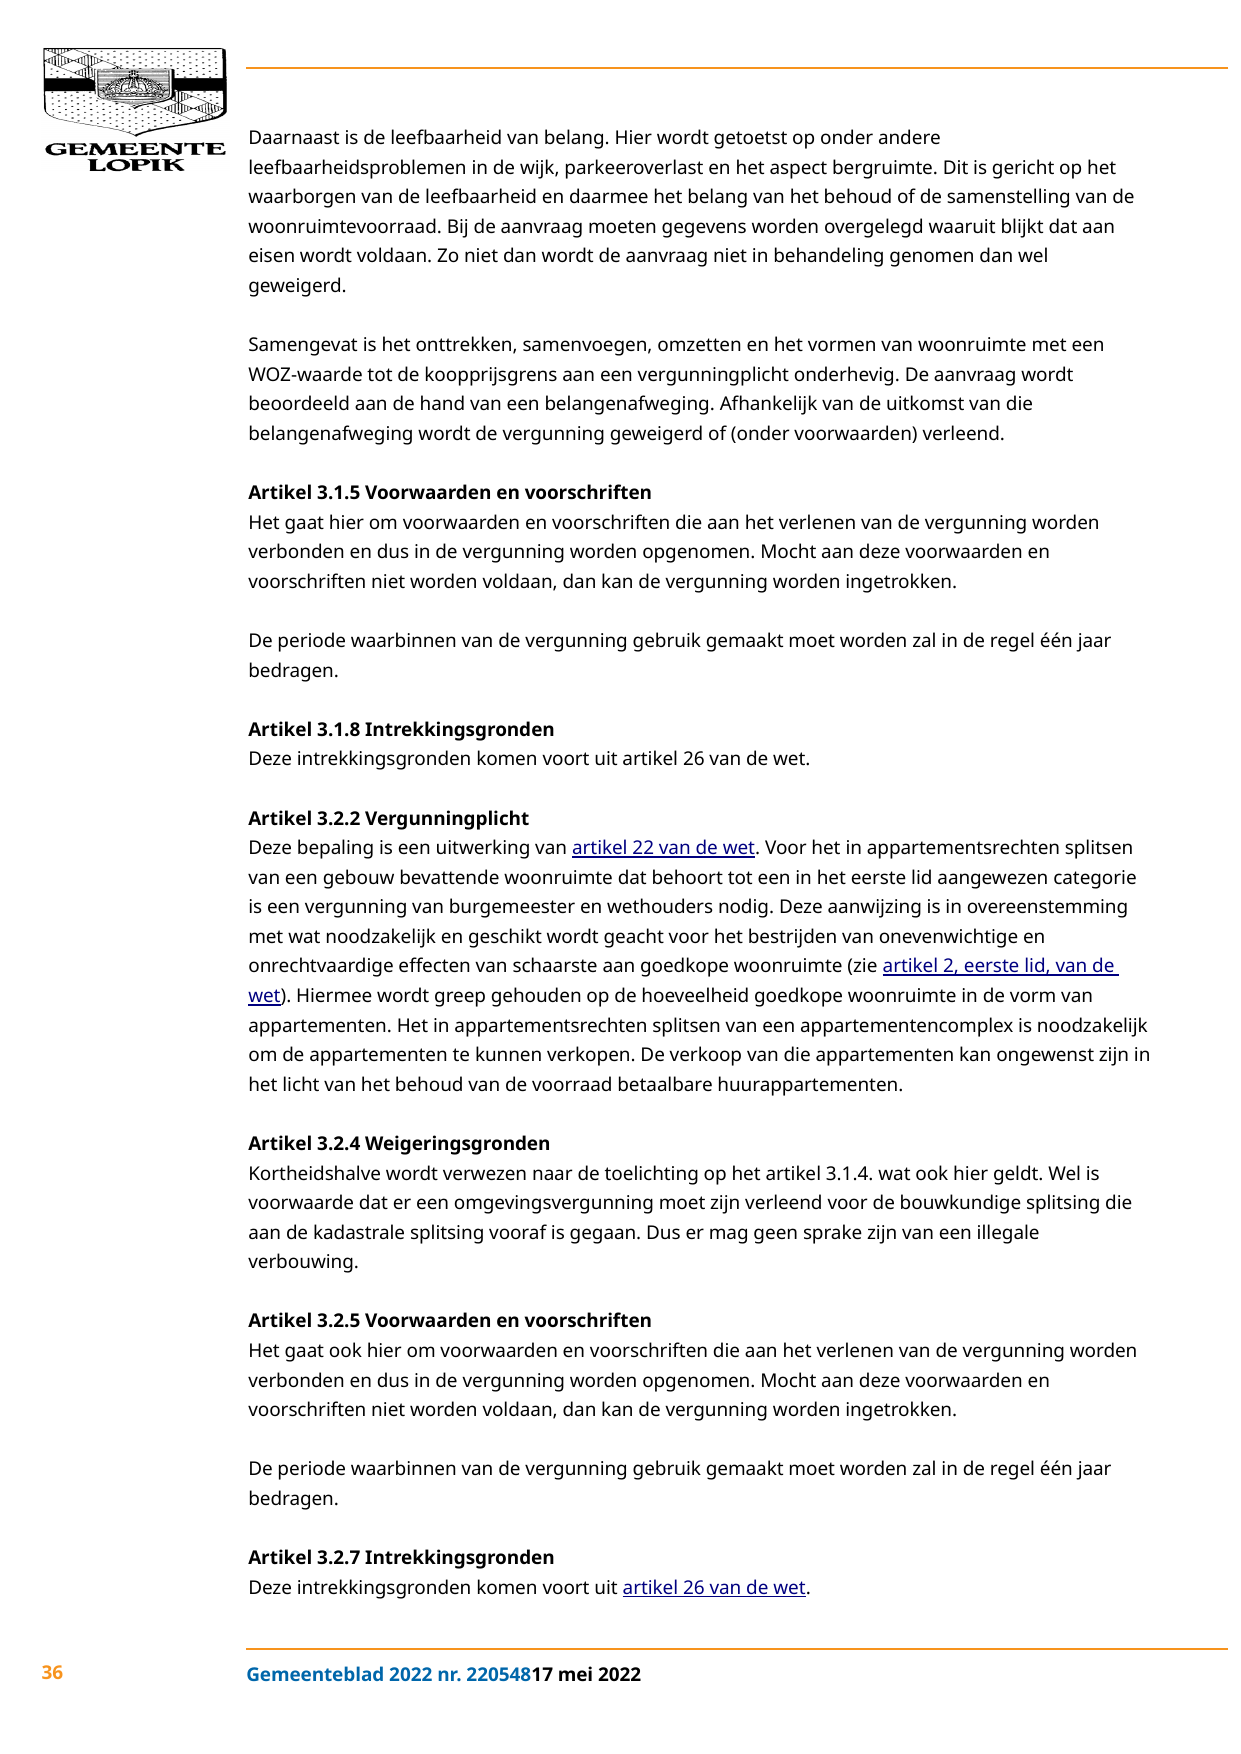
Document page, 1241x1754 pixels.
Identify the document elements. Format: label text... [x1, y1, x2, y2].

text De periode waarbinnen van de vergunning gebruik gemaakt moet worden zal in de regel één jaar bedragen. [248, 1456, 1152, 1511]
text Kortheidshalve wordt verwezen naar de toelichting op het artikel 3.1.4. wat ook hier geldt. Wel is voorwaarde dat er een omgevingsvergunning moet zijn verleend voor de bouwkundige splitsing die aan de kadastrale splitsing vooraf is gegaan. Dus er mag geen sprake zijn van een illegale verbouwing. [248, 1160, 1152, 1274]
text Artikel 3.2.4 Weigeringsgronden [248, 1130, 1152, 1156]
text Het gaat hier om voorwaarden en voorschriften die aan het verlenen van de vergunning worden verbonden en dus in de vergunning worden opgenomen. Mocht aan deze voorwaarden en voorschriften niet worden voldaan, dan kan de vergunning worden ingetrokken. [248, 509, 1152, 594]
text Daarnaast is de leefbaarheid van belang. Hier wordt getoetst op onder andere leefbaarheidsproblemen in de wijk, parkeeroverlast en het aspect bergruimte. Dit is gericht op het waarborgen van de leefbaarheid en daarmee het belang van het behoud of de samenstelling van de woonruimtevoorraad. Bij de aanvraag moeten gegevens worden overgelegd waaruit blijkt dat aan eisen wordt voldaan. Zo niet dan wordt de aanvraag niet in behandeling genomen dan wel geweigerd. [248, 124, 1152, 298]
text Artikel 3.1.8 Intrekkingsgronden [248, 716, 1152, 742]
picture [41, 47, 231, 172]
text Artikel 3.2.2 Vergunningplicht [248, 805, 1152, 831]
text Artikel 3.1.5 Voorwaarden en voorschriften [248, 479, 1152, 505]
text Het gaat ook hier om voorwaarden en voorschriften die aan het verlenen van de vergunning worden verbonden en dus in de vergunning worden opgenomen. Mocht aan deze voorwaarden en voorschriften niet worden voldaan, dan kan de vergunning worden ingetrokken. [248, 1337, 1152, 1422]
text Samengevat is het onttrekken, samenvoegen, omzetten en het vormen van woonruimte met een WOZ-waarde tot de koopprijsgrens aan een vergunningplicht onderhevig. De aanvraag wordt beoordeeld aan de hand van een belangenafweging. Afhankelijk van de uitkomst van die belangenafweging wordt de vergunning geweigerd of (onder voorwaarden) verleend. [248, 331, 1152, 446]
text Deze intrekkingsgronden komen voort uit artikel 26 van de wet. [248, 1574, 1152, 1600]
text Artikel 3.2.7 Intrekkingsgronden [248, 1544, 1152, 1570]
text Artikel 3.2.5 Voorwaarden en voorschriften [248, 1308, 1152, 1333]
text Deze intrekkingsgronden komen voort uit artikel 26 van de wet. [248, 746, 1152, 771]
text Deze bepaling is een uitwerking van artikel 22 van de wet. Voor het in appartementsrechten splitsen van een gebouw bevattende woonruimte dat behoort tot een in het eerste lid aangewezen categorie is een vergunning van burgemeester en wethouders nodig. Deze aanwijzing is in overeenstemming met wat noodzakelijk en geschikt wordt geacht voor het bestrijden van onevenwichtige en onrechtvaardige effecten van schaarste aan goedkope woonruimte (zie artikel 2, eerste lid, van de wet). Hiermee wordt greep gehouden op de hoeveelheid goedkope woonruimte in de vorm van appartementen. Het in appartementsrechten splitsen van een appartementencomplex is noodzakelijk om de appartementen te kunnen verkopen. De verkoop van die appartementen kan ongewenst zijn in het licht van het behoud van de voorraad betaalbare huurappartementen. [248, 834, 1152, 1097]
text De periode waarbinnen van de vergunning gebruik gemaakt moet worden zal in de regel één jaar bedragen. [248, 627, 1152, 683]
